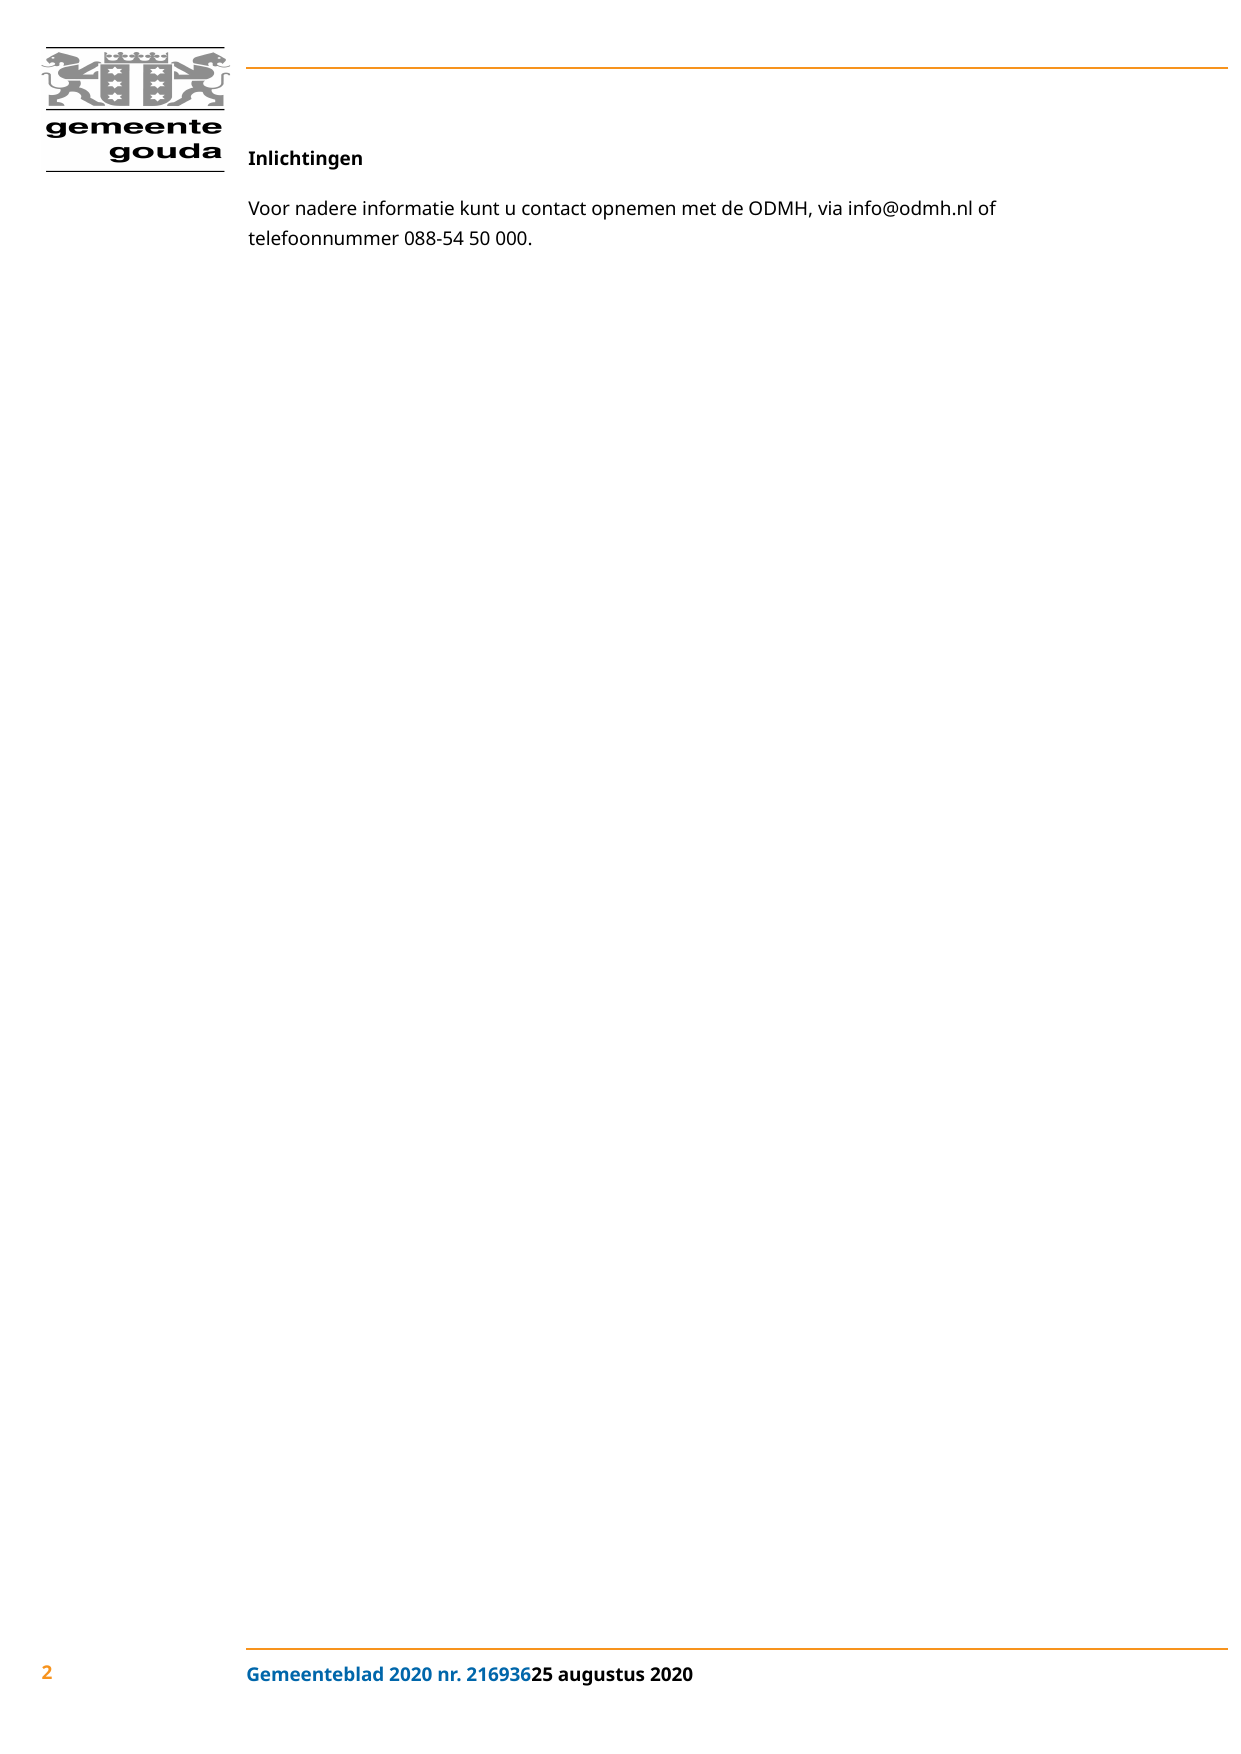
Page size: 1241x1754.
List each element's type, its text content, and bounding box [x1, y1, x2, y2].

text Inlichtingen [248, 145, 1152, 171]
text Voor nadere informatie kunt u contact opnemen met de ODMH, via info@odmh.nl of telefoonnummer 088-54 50 000. [248, 196, 1152, 251]
picture [41, 47, 231, 172]
